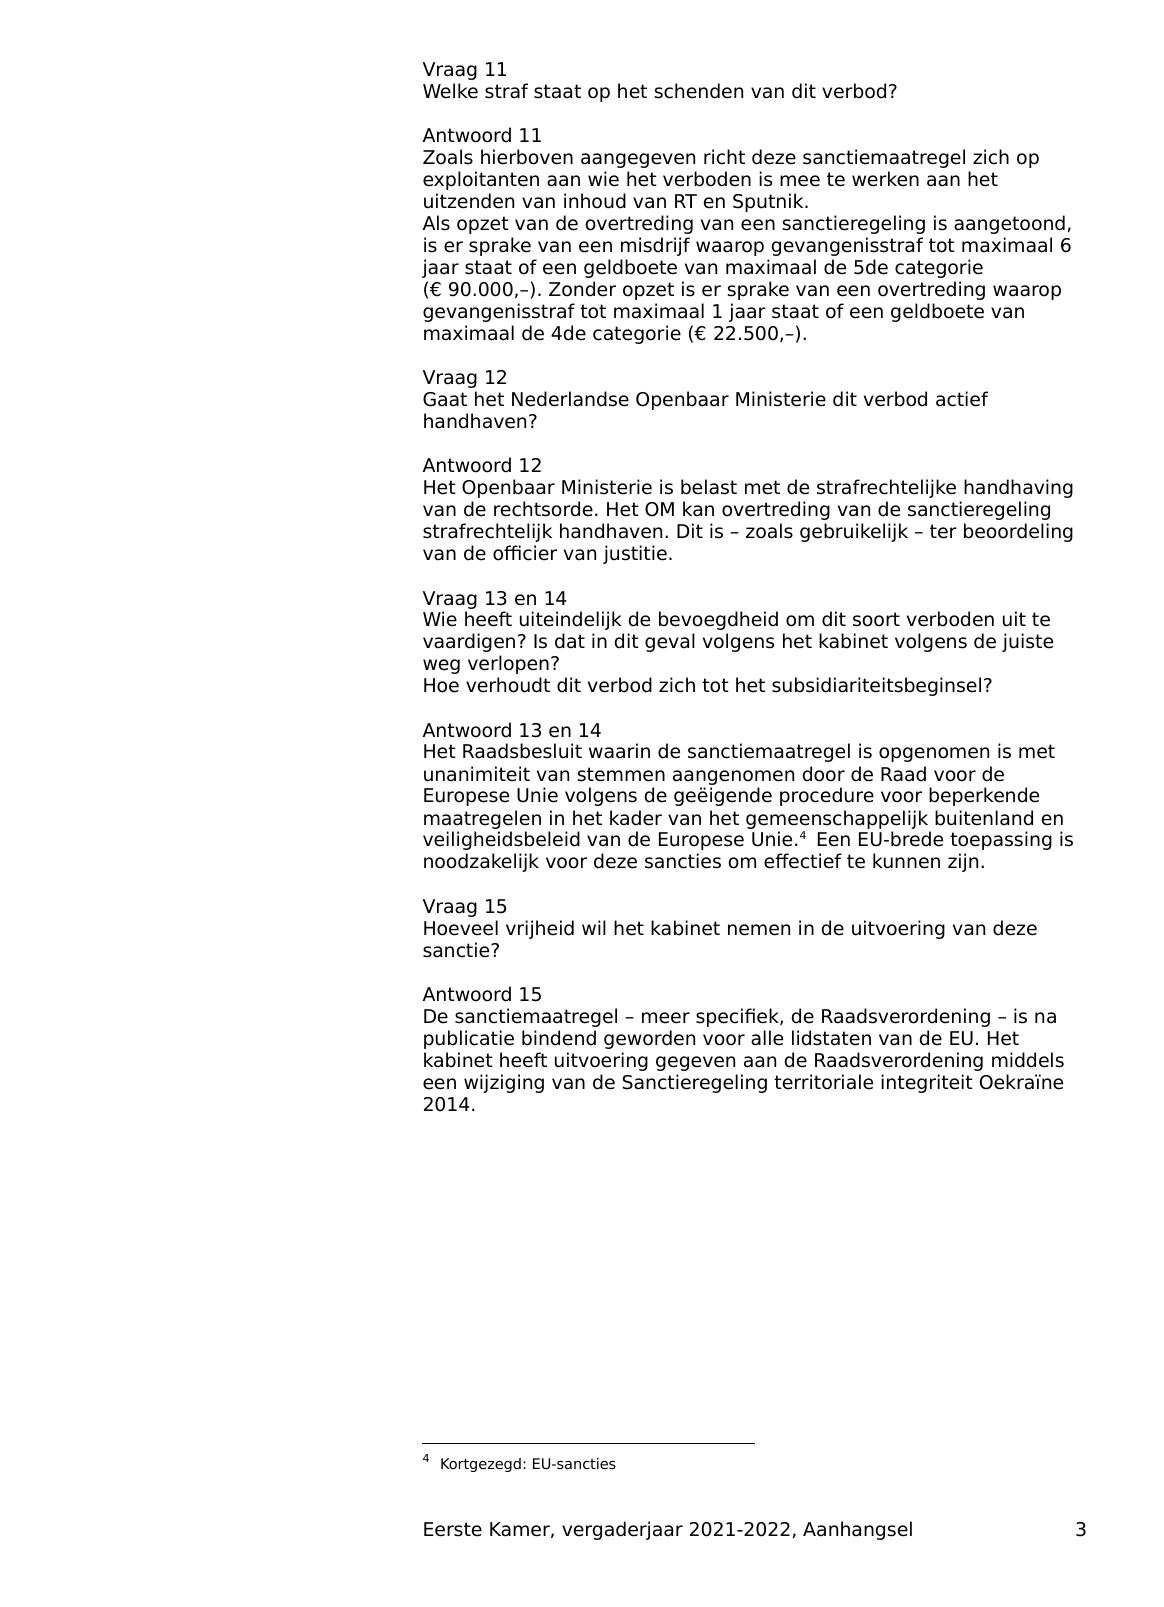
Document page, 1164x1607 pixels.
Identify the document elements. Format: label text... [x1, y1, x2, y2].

text Vraag 11 [422, 59, 1087, 81]
text Vraag 12 [422, 367, 1087, 389]
text Wie heeft uiteindelijk de bevoegdheid om dit soort verboden uit te vaardigen? Is dat in dit geval volgens het kabinet volgens de juiste weg verlopen? [422, 609, 1087, 675]
text Antwoord 11 [422, 125, 1087, 147]
text Het Raadsbesluit waarin de sanctiemaatregel is opgenomen is met unanimiteit van stemmen aangenomen door de Raad voor de Europese Unie volgens de geëigende procedure voor beperkende maatregelen in het kader van het gemeenschappelijk buitenland en veiligheidsbeleid van de Europese Unie. Een EU-brede toepassing is noodzakelijk voor deze sancties om effectief te kunnen zijn. [422, 741, 1087, 873]
text Antwoord 13 en 14 [422, 719, 1087, 741]
text Kortgezegd: EU-sancties [422, 1452, 1087, 1474]
text Vraag 15 [422, 896, 1087, 917]
text Als opzet van de overtreding van een sanctieregeling is aangetoond, is er sprake van een misdrijf waarop gevangenisstraf tot maximaal 6 jaar staat of een geldboete van maximaal de 5de categorie (€ 90.000,–). Zonder opzet is er sprake van een overtreding waarop gevangenisstraf tot maximaal 1 jaar staat of een geldboete van maximaal de 4de categorie (€ 22.500,–). [422, 213, 1087, 345]
text Het Openbaar Ministerie is belast met de strafrechtelijke handhaving van de rechtsorde. Het OM kan overtreding van de sanctieregeling strafrechtelijk handhaven. Dit is – zoals gebruikelijk – ter beoordeling van de officier van justitie. [422, 477, 1087, 565]
text Gaat het Nederlandse Openbaar Ministerie dit verbod actief handhaven? [422, 389, 1087, 433]
text Hoe verhoudt dit verbod zich tot het subsidiariteitsbeginsel? [422, 675, 1087, 697]
text Zoals hierboven aangegeven richt deze sanctiemaatregel zich op exploitanten aan wie het verboden is mee te werken aan het uitzenden van inhoud van RT en Sputnik. [422, 147, 1087, 213]
text Hoeveel vrijheid wil het kabinet nemen in de uitvoering van deze sanctie? [422, 917, 1087, 961]
text Vraag 13 en 14 [422, 587, 1087, 609]
text De sanctiemaatregel – meer specifiek, de Raadsverordening – is na publicatie bindend geworden voor alle lidstaten van de EU. Het kabinet heeft uitvoering gegeven aan de Raadsverordening middels een wijziging van de Sanctieregeling territoriale integriteit Oekraïne 2014. [422, 1006, 1087, 1116]
text Antwoord 12 [422, 455, 1087, 477]
text Welke straf staat op het schenden van dit verbod? [422, 81, 1087, 103]
text Antwoord 15 [422, 984, 1087, 1006]
